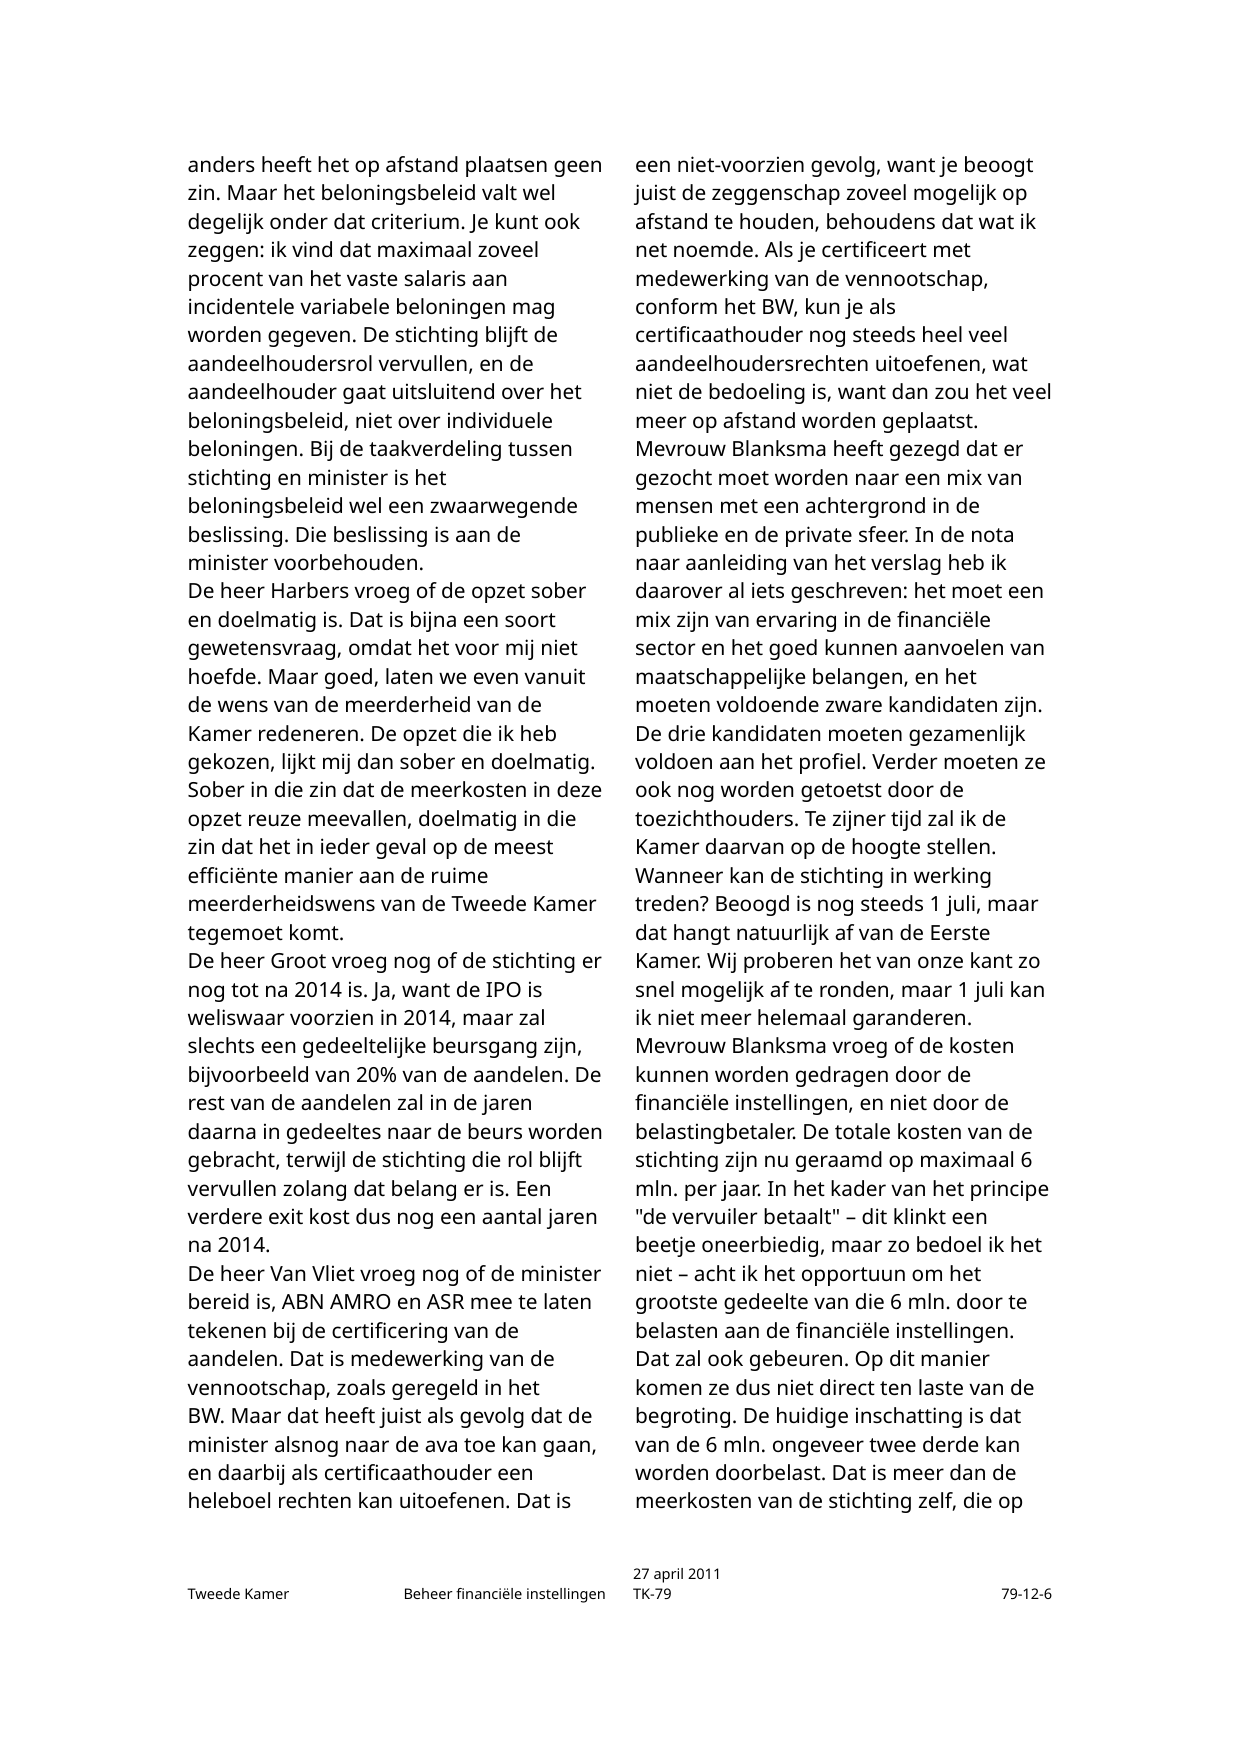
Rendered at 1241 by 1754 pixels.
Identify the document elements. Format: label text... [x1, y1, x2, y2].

text De heer Van Vliet vroeg nog of de minister bereid is, ABN AMRO en ASR mee te laten tekenen bij de certificering van de aandelen. Dat is medewerking van de vennootschap, zoals geregeld in het BW. Maar dat heeft juist als gevolg dat de minister alsnog naar de ava toe kan gaan, en daarbij als certificaathouder een heleboel rechten kan uitoefenen. Dat is [187, 1259, 605, 1515]
text Mevrouw Blanksma vroeg of de kosten kunnen worden gedragen door de financiële instellingen, en niet door de belastingbetaler. De totale kosten van de stichting zijn nu geraamd op maximaal 6 mln. per jaar. In het kader van het principe "de vervuiler betaalt" – dit klinkt een beetje oneerbiedig, maar zo bedoel ik het niet – acht ik het opportuun om het grootste gedeelte van die 6 mln. door te belasten aan de financiële instellingen. Dat zal ook gebeuren. Op dit manier komen ze dus niet direct ten laste van de begroting. De huidige inschatting is dat van de 6 mln. ongeveer twee derde kan worden doorbelast. Dat is meer dan de meerkosten van de stichting zelf, die op [635, 1032, 1053, 1515]
text anders heeft het op afstand plaatsen geen zin. Maar het beloningsbeleid valt wel degelijk onder dat criterium. Je kunt ook zeggen: ik vind dat maximaal zoveel procent van het vaste salaris aan incidentele variabele beloningen mag worden gegeven. De stichting blijft de aandeelhoudersrol vervullen, en de aandeelhouder gaat uitsluitend over het beloningsbeleid, niet over individuele beloningen. Bij de taakverdeling tussen stichting en minister is het beloningsbeleid wel een zwaarwegende beslissing. Die beslissing is aan de minister voorbehouden. [187, 150, 605, 577]
text De heer Groot vroeg nog of de stichting er nog tot na 2014 is. Ja, want de IPO is weliswaar voorzien in 2014, maar zal slechts een gedeeltelijke beursgang zijn, bijvoorbeeld van 20% van de aandelen. De rest van de aandelen zal in de jaren daarna in gedeeltes naar de beurs worden gebracht, terwijl de stichting die rol blijft vervullen zolang dat belang er is. Een verdere exit kost dus nog een aantal jaren na 2014. [187, 946, 605, 1259]
text een niet-voorzien gevolg, want je beoogt juist de zeggenschap zoveel mogelijk op afstand te houden, behoudens dat wat ik net noemde. Als je certificeert met medewerking van de vennootschap, conform het BW, kun je als certificaathouder nog steeds heel veel aandeelhoudersrechten uitoefenen, wat niet de bedoeling is, want dan zou het veel meer op afstand worden geplaatst. [635, 150, 1053, 434]
text De heer Harbers vroeg of de opzet sober en doelmatig is. Dat is bijna een soort gewetensvraag, omdat het voor mij niet hoefde. Maar goed, laten we even vanuit de wens van de meerderheid van de Kamer redeneren. De opzet die ik heb gekozen, lijkt mij dan sober en doelmatig. Sober in die zin dat de meerkosten in deze opzet reuze meevallen, doelmatig in die zin dat het in ieder geval op de meest efficiënte manier aan de ruime meerderheidswens van de Tweede Kamer tegemoet komt. [187, 577, 605, 946]
text Mevrouw Blanksma heeft gezegd dat er gezocht moet worden naar een mix van mensen met een achtergrond in de publieke en de private sfeer. In de nota naar aanleiding van het verslag heb ik daarover al iets geschreven: het moet een mix zijn van ervaring in de financiële sector en het goed kunnen aanvoelen van maatschappelijke belangen, en het moeten voldoende zware kandidaten zijn. De drie kandidaten moeten gezamenlijk voldoen aan het profiel. Verder moeten ze ook nog worden getoetst door de toezichthouders. Te zijner tijd zal ik de Kamer daarvan op de hoogte stellen. Wanneer kan de stichting in werking treden? Beoogd is nog steeds 1 juli, maar dat hangt natuurlijk af van de Eerste Kamer. Wij proberen het van onze kant zo snel mogelijk af te ronden, maar 1 juli kan ik niet meer helemaal garanderen. [635, 434, 1053, 1032]
